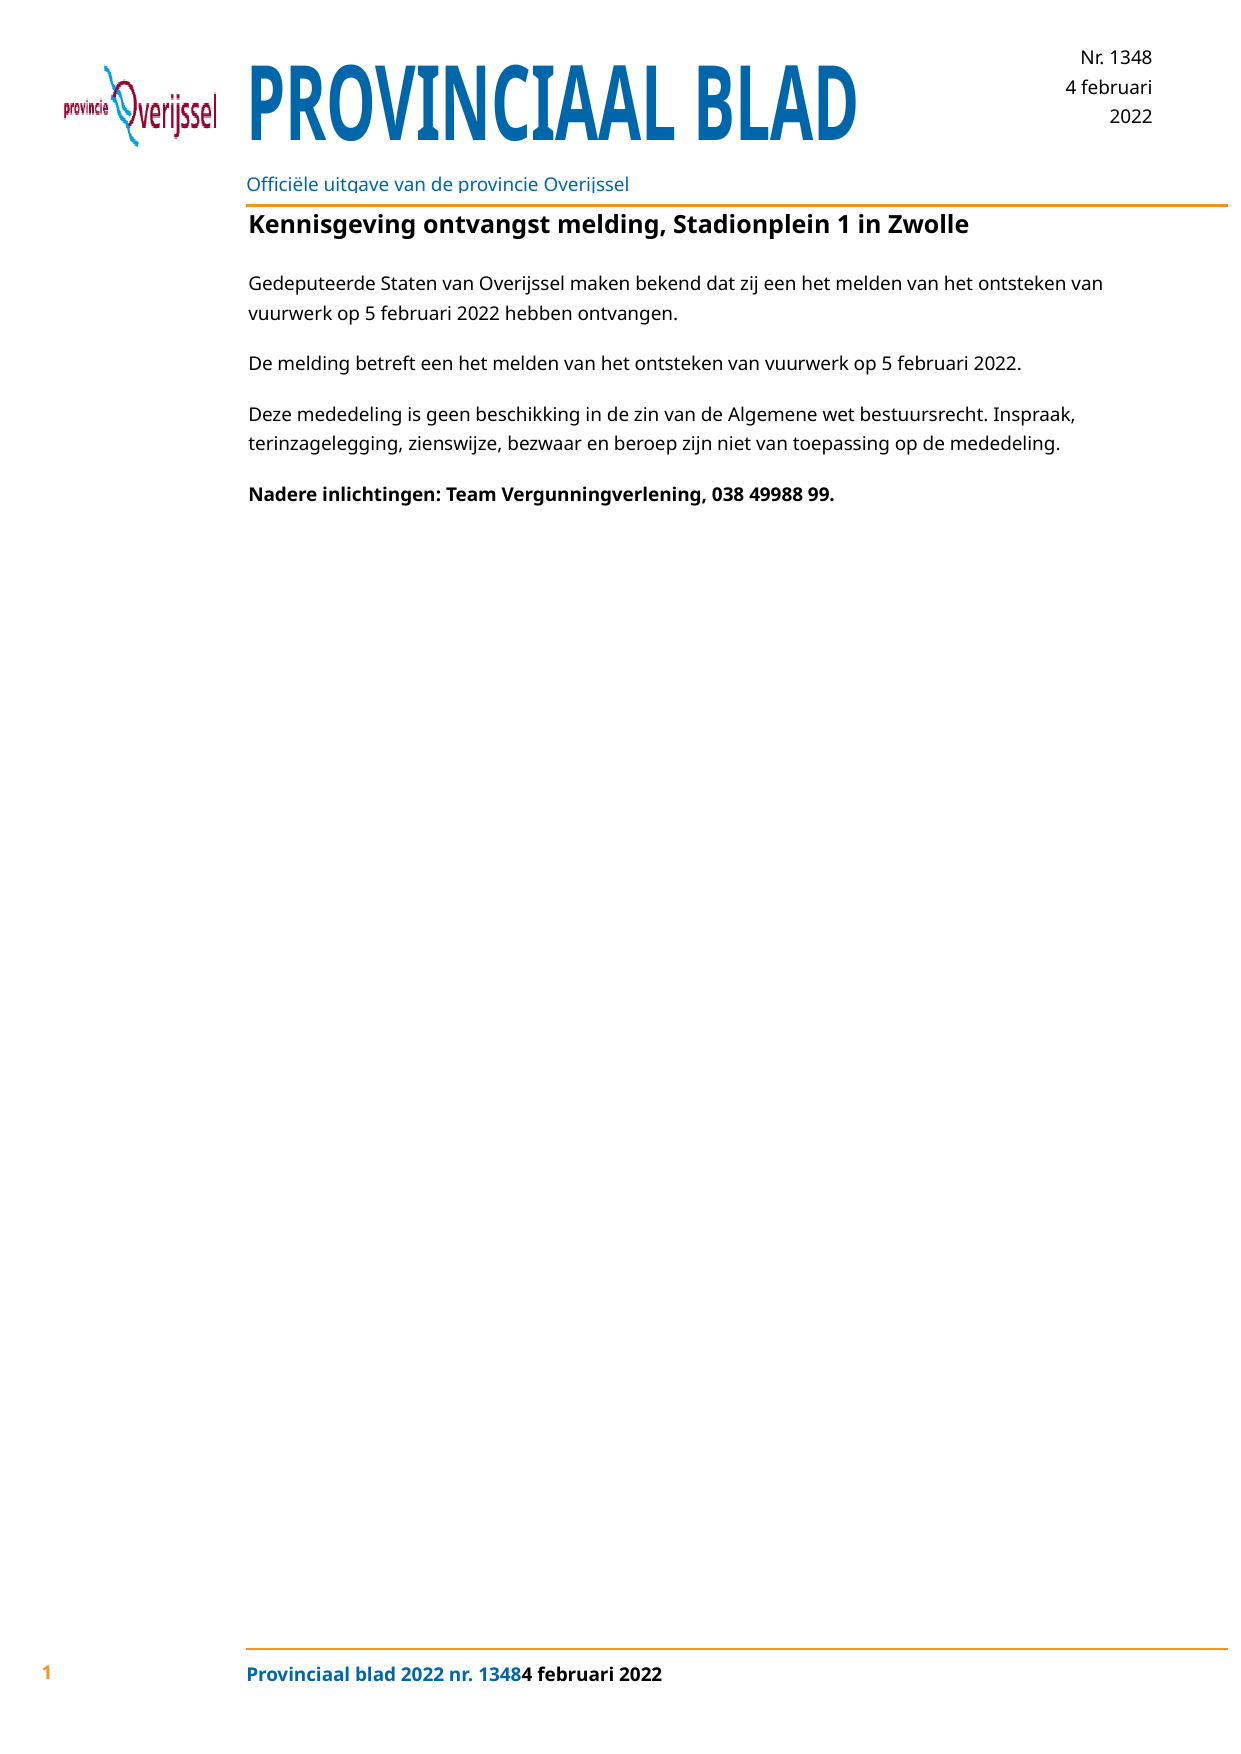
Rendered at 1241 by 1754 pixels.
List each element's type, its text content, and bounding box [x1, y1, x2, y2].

picture [41, 47, 231, 172]
text Deze mededeling is geen beschikking in de zin van de Algemene wet bestuursrecht. Inspraak, terinzagelegging, zienswijze, bezwaar en beroep zijn niet van toepassing op de mededeling. [248, 401, 1152, 456]
text Kennisgeving ontvangst melding, Stadionplein 1 in Zwolle [248, 207, 1152, 241]
text Gedeputeerde Staten van Overijssel maken bekend dat zij een het melden van het ontsteken van vuurwerk op 5 februari 2022 hebben ontvangen. [248, 270, 1152, 326]
text De melding betreft een het melden van het ontsteken van vuurwerk op 5 februari 2022. [248, 350, 1152, 376]
text Nadere inlichtingen: Team Vergunningverlening, 038 49988 99. [248, 481, 1152, 506]
